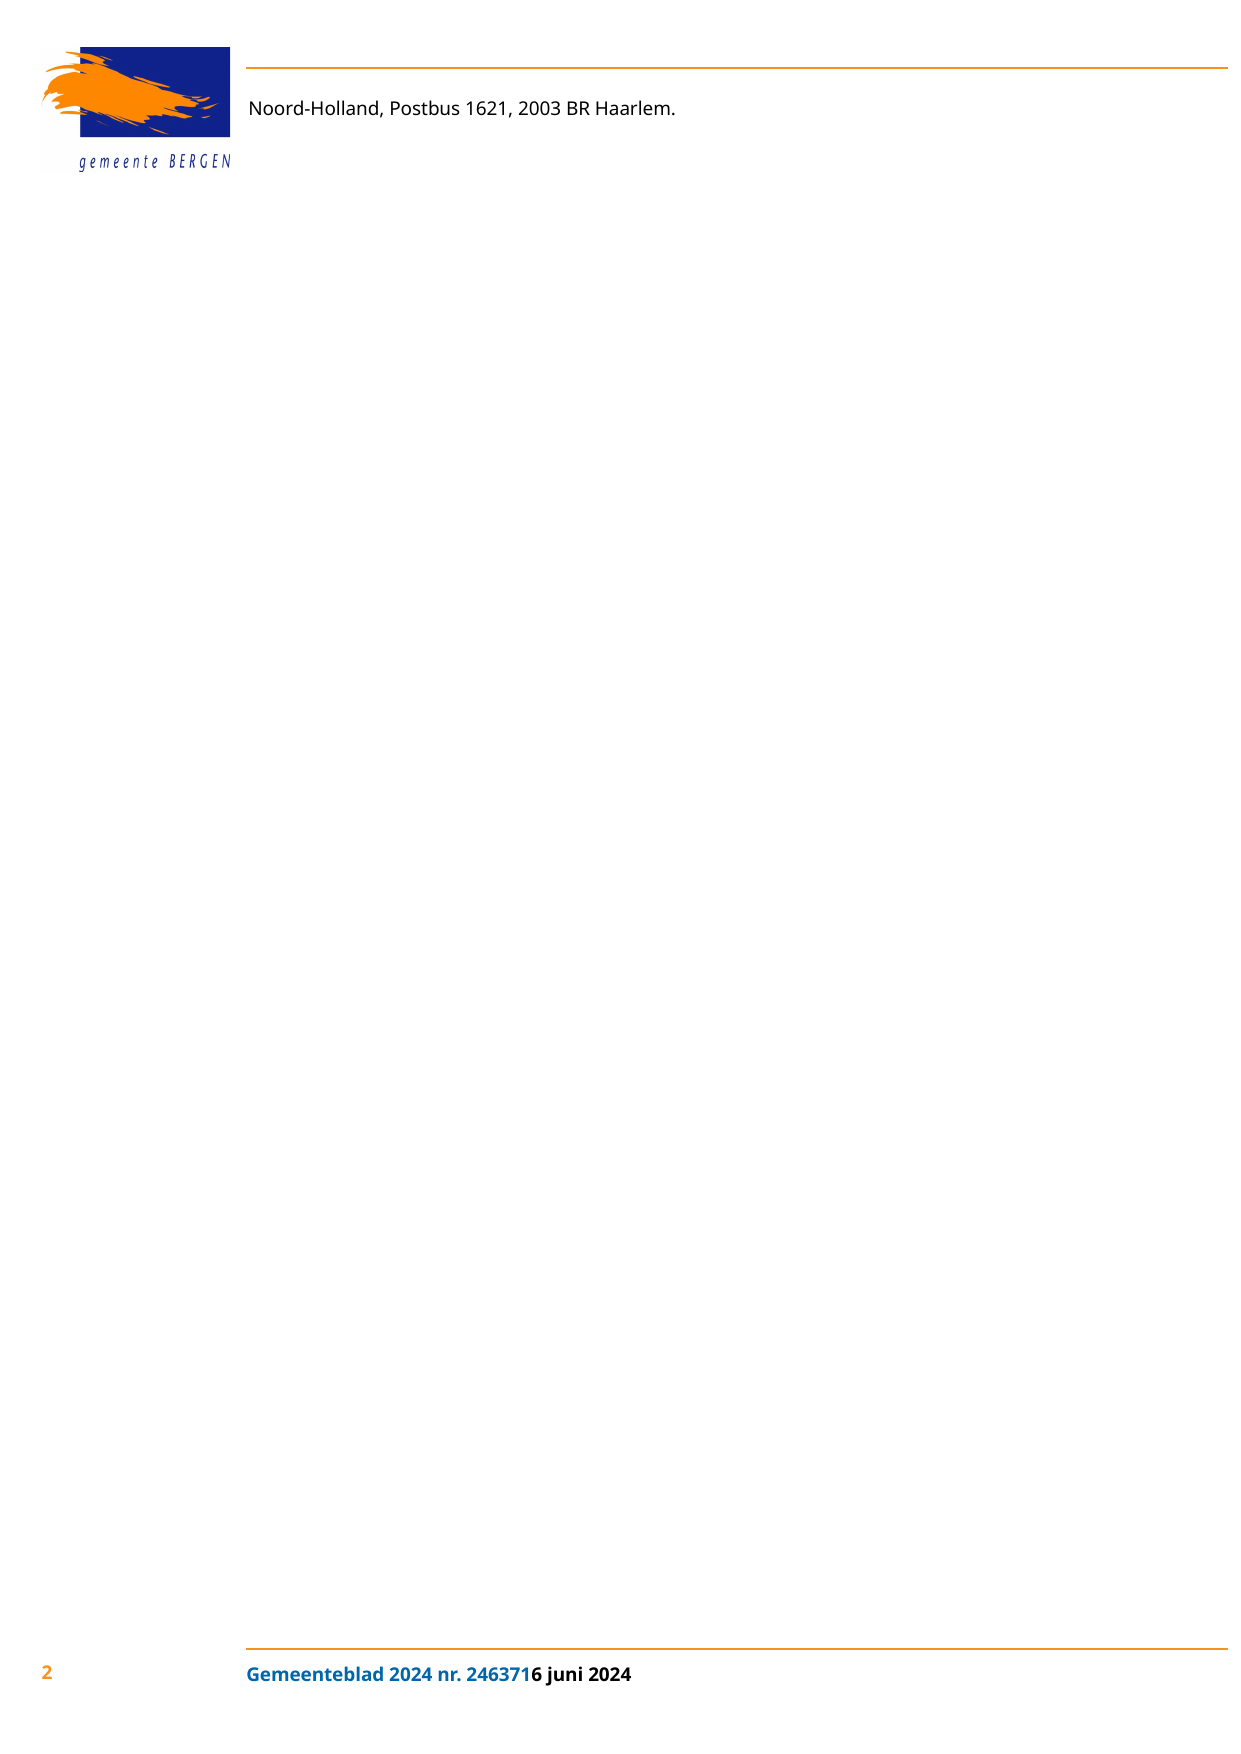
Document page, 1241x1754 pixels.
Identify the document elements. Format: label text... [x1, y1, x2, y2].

text Noord-Holland, Postbus 1621, 2003 BR Haarlem. [248, 95, 1152, 121]
picture [41, 47, 231, 172]
